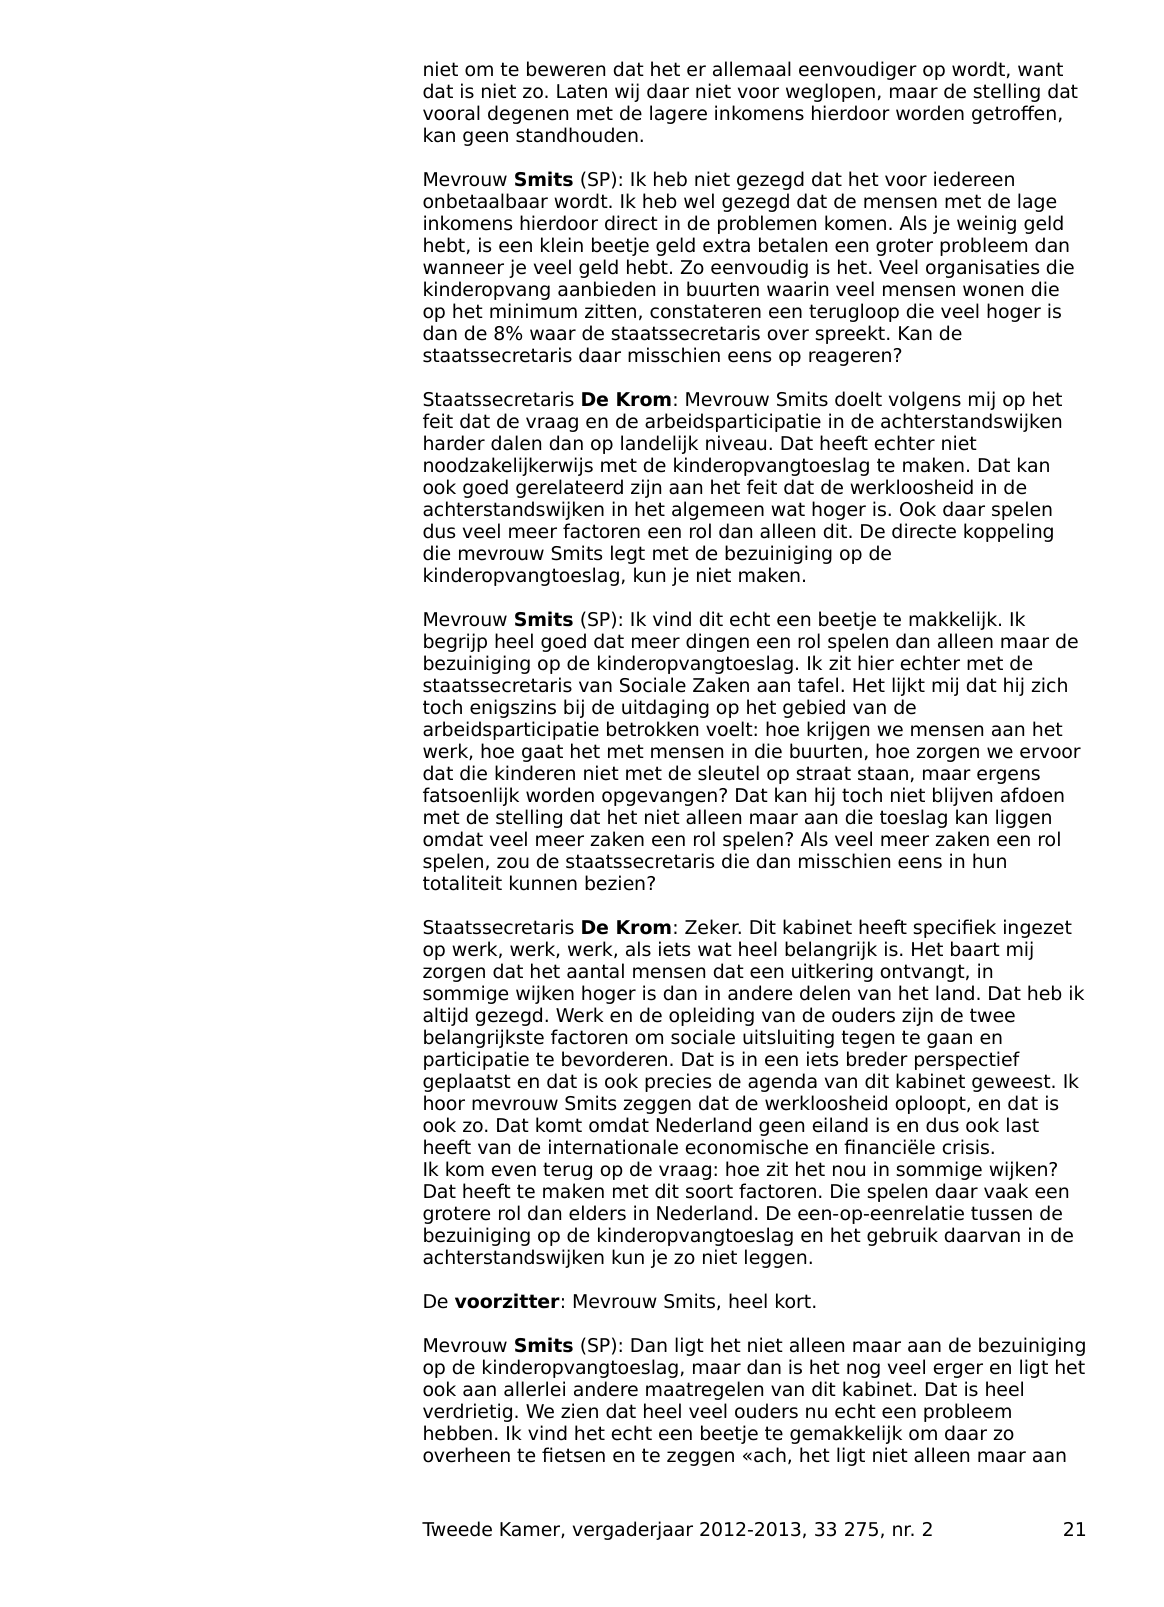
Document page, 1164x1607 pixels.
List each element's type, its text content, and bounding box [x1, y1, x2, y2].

text Staatssecretaris De Krom: Zeker. Dit kabinet heeft specifiek ingezet op werk, werk, werk, als iets wat heel belangrijk is. Het baart mij zorgen dat het aantal mensen dat een uitkering ontvangt, in sommige wijken hoger is dan in andere delen van het land. Dat heb ik altijd gezegd. Werk en de opleiding van de ouders zijn de twee belangrijkste factoren om sociale uitsluiting tegen te gaan en participatie te bevorderen. Dat is in een iets breder perspectief geplaatst en dat is ook precies de agenda van dit kabinet geweest. Ik hoor mevrouw Smits zeggen dat de werkloosheid oploopt, en dat is ook zo. Dat komt omdat Nederland geen eiland is en dus ook last heeft van de internationale economische en financiële crisis. [422, 917, 1087, 1159]
text Ik kom even terug op de vraag: hoe zit het nou in sommige wijken? Dat heeft te maken met dit soort factoren. Die spelen daar vaak een grotere rol dan elders in Nederland. De een-op-eenrelatie tussen de bezuiniging op de kinderopvangtoeslag en het gebruik daarvan in de achterstandswijken kun je zo niet leggen. [422, 1159, 1087, 1269]
text Staatssecretaris De Krom: Mevrouw Smits doelt volgens mij op het feit dat de vraag en de arbeidsparticipatie in de achterstandswijken harder dalen dan op landelijk niveau. Dat heeft echter niet noodzakelijkerwijs met de kinderopvangtoeslag te maken. Dat kan ook goed gerelateerd zijn aan het feit dat de werkloosheid in de achterstandswijken in het algemeen wat hoger is. Ook daar spelen dus veel meer factoren een rol dan alleen dit. De directe koppeling die mevrouw Smits legt met de bezuiniging op de kinderopvangtoeslag, kun je niet maken. [422, 389, 1087, 587]
text Mevrouw Smits (SP): Dan ligt het niet alleen maar aan de bezuiniging op de kinderopvangtoeslag, maar dan is het nog veel erger en ligt het ook aan allerlei andere maatregelen van dit kabinet. Dat is heel verdrietig. We zien dat heel veel ouders nu echt een probleem hebben. Ik vind het echt een beetje te gemakkelijk om daar zo overheen te fietsen en te zeggen «ach, het ligt niet alleen maar aan [422, 1335, 1087, 1467]
text Mevrouw Smits (SP): Ik heb niet gezegd dat het voor iedereen onbetaalbaar wordt. Ik heb wel gezegd dat de mensen met de lage inkomens hierdoor direct in de problemen komen. Als je weinig geld hebt, is een klein beetje geld extra betalen een groter probleem dan wanneer je veel geld hebt. Zo eenvoudig is het. Veel organisaties die kinderopvang aanbieden in buurten waarin veel mensen wonen die op het minimum zitten, constateren een terugloop die veel hoger is dan de 8% waar de staatssecretaris over spreekt. Kan de staatssecretaris daar misschien eens op reageren? [422, 169, 1087, 367]
text Mevrouw Smits (SP): Ik vind dit echt een beetje te makkelijk. Ik begrijp heel goed dat meer dingen een rol spelen dan alleen maar de bezuiniging op de kinderopvangtoeslag. Ik zit hier echter met de staatssecretaris van Sociale Zaken aan tafel. Het lijkt mij dat hij zich toch enigszins bij de uitdaging op het gebied van de arbeidsparticipatie betrokken voelt: hoe krijgen we mensen aan het werk, hoe gaat het met mensen in die buurten, hoe zorgen we ervoor dat die kinderen niet met de sleutel op straat staan, maar ergens fatsoenlijk worden opgevangen? Dat kan hij toch niet blijven afdoen met de stelling dat het niet alleen maar aan die toeslag kan liggen omdat veel meer zaken een rol spelen? Als veel meer zaken een rol spelen, zou de staatssecretaris die dan misschien eens in hun totaliteit kunnen bezien? [422, 609, 1087, 895]
text niet om te beweren dat het er allemaal eenvoudiger op wordt, want dat is niet zo. Laten wij daar niet voor weglopen, maar de stelling dat vooral degenen met de lagere inkomens hierdoor worden getroffen, kan geen standhouden. [422, 59, 1087, 147]
text De voorzitter: Mevrouw Smits, heel kort. [422, 1291, 1087, 1313]
